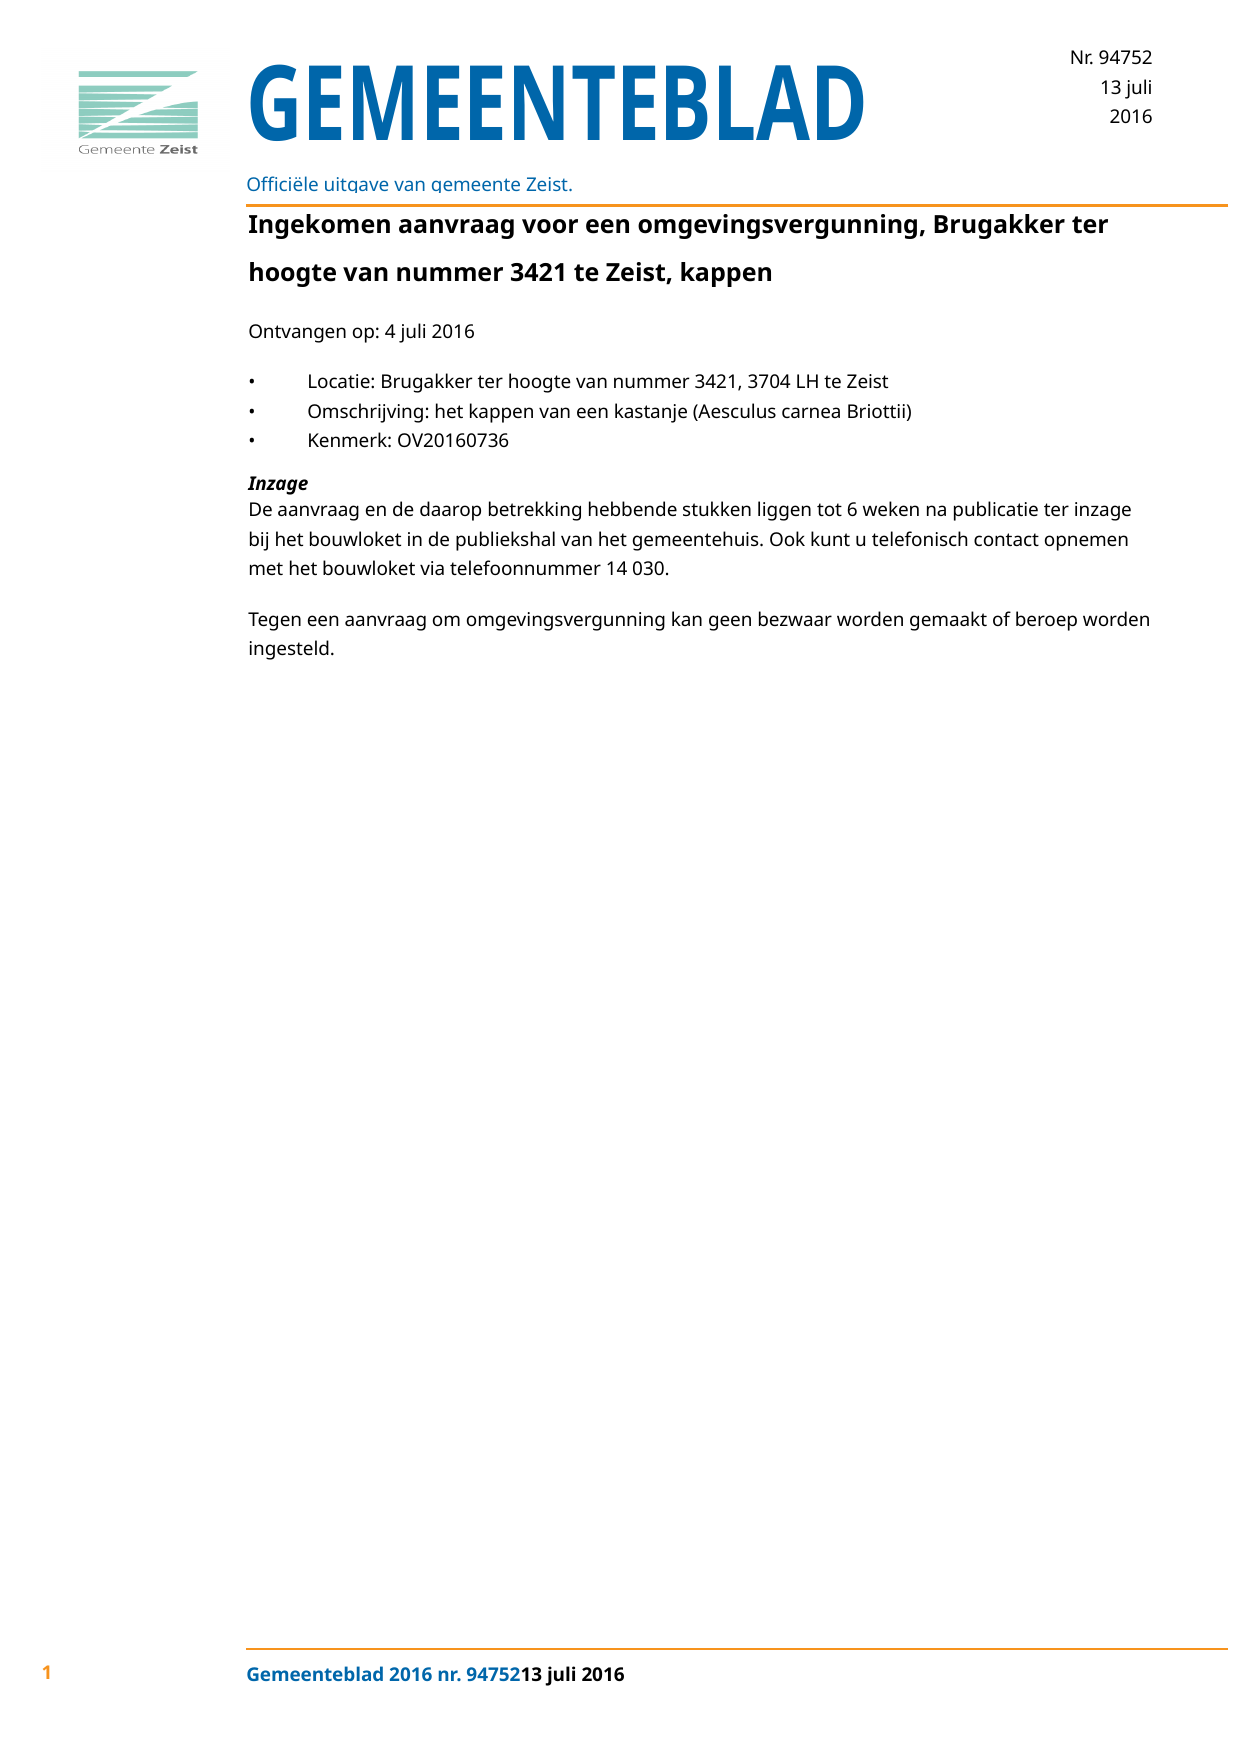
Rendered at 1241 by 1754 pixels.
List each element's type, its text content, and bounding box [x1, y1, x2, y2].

list Locatie: Brugakker ter hoogte van nummer 3421, 3704 LH te Zeist [248, 368, 1152, 394]
text Tegen een aanvraag om omgevingsvergunning kan geen bezwaar worden gemaakt of beroep worden ingesteld. [248, 606, 1152, 661]
list Kenmerk: OV20160736 [248, 427, 1152, 453]
text Ontvangen op: 4 juli 2016 [248, 318, 1152, 344]
text De aanvraag en de daarop betrekking hebbende stukken liggen tot 6 weken na publicatie ter inzage bij het bouwloket in de publiekshal van het gemeentehuis. Ook kunt u telefonisch contact opnemen met het bouwloket via telefoonnummer 14 030. [248, 496, 1152, 581]
text Inzage [248, 471, 1152, 496]
text Ingekomen aanvraag voor een omgevingsvergunning, Brugakker ter hoogte van nummer 3421 te Zeist, kappen [248, 207, 1152, 288]
list Omschrijving: het kappen van een kastanje (Aesculus carnea Briottii) [248, 398, 1152, 424]
picture [41, 47, 231, 172]
